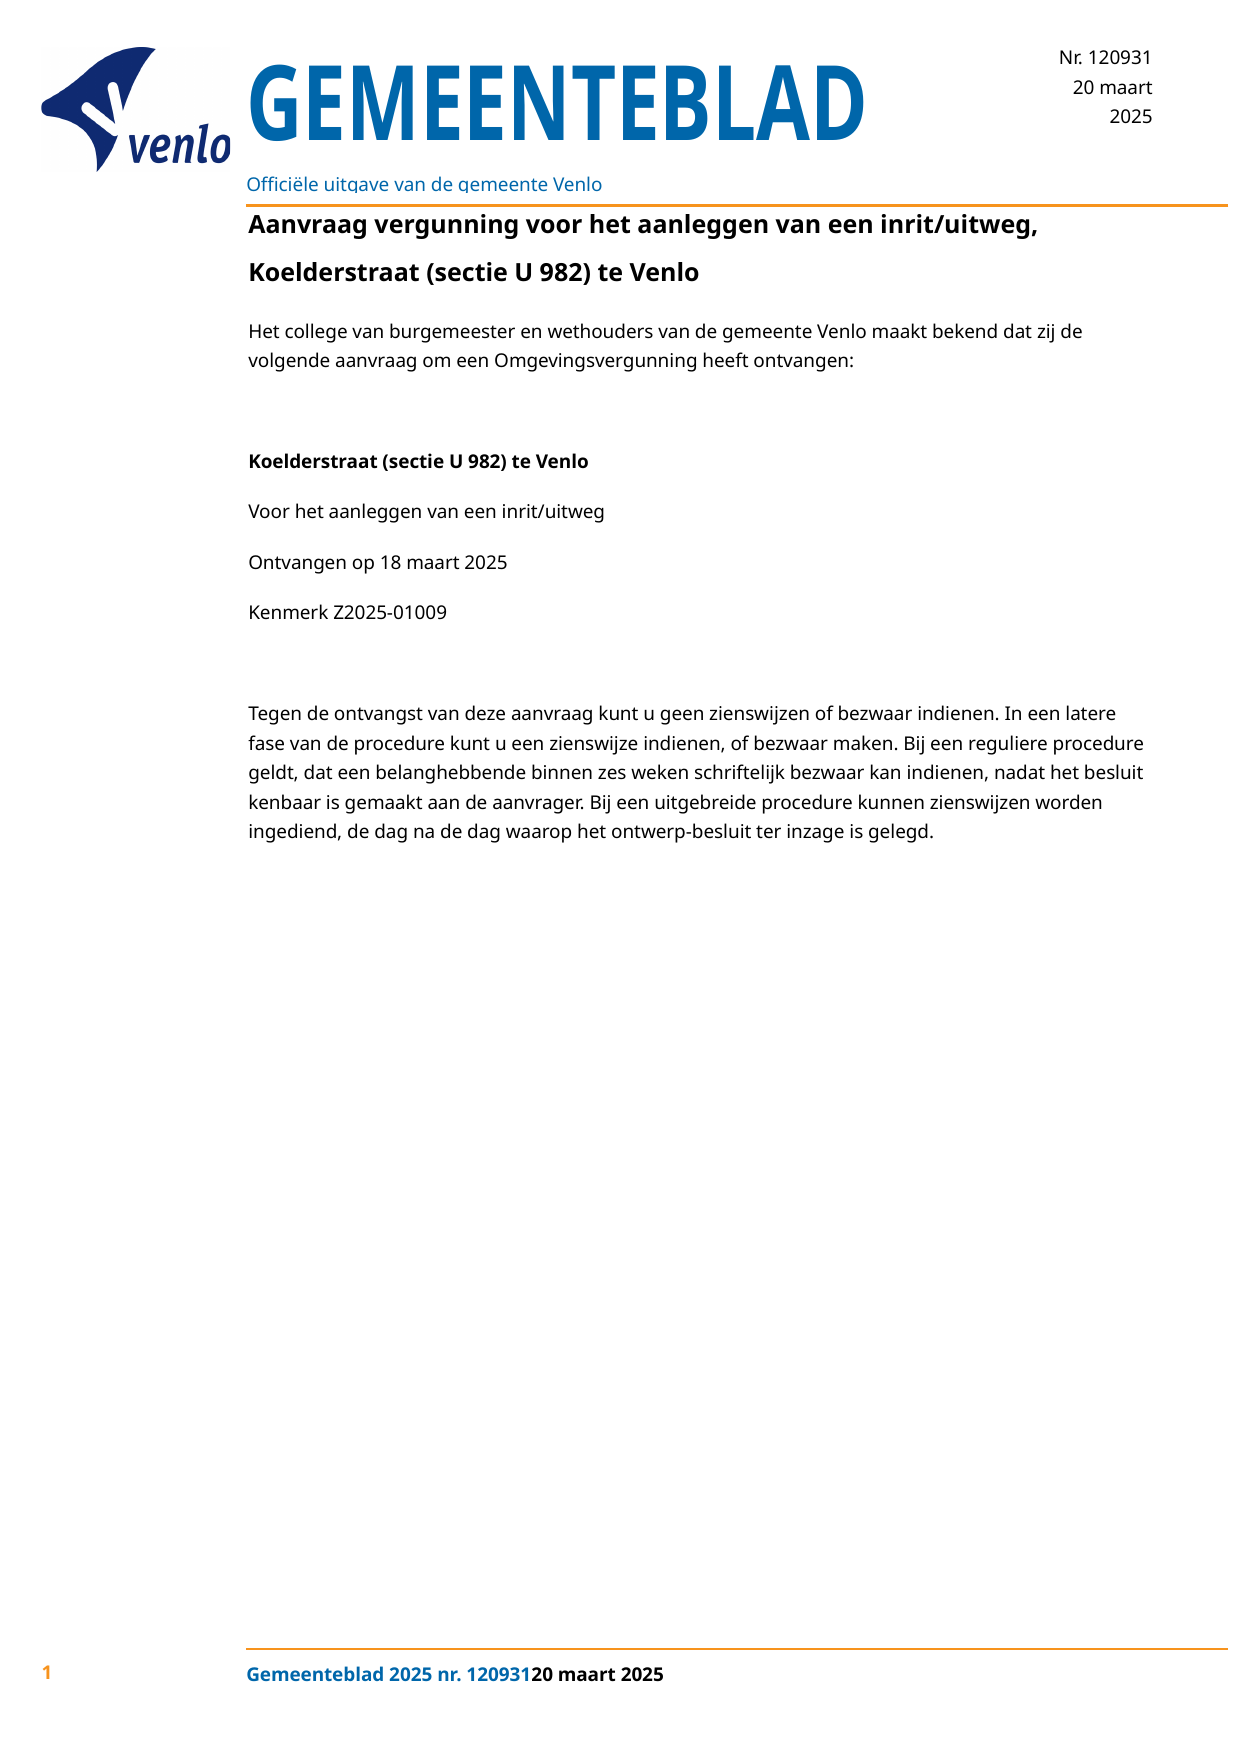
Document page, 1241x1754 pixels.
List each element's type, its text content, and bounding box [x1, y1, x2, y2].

text Tegen de ontvangst van deze aanvraag kunt u geen zienswijzen of bezwaar indienen. In een latere fase van de procedure kunt u een zienswijze indienen, of bezwaar maken. Bij een reguliere procedure geldt, dat een belanghebbende binnen zes weken schriftelijk bezwaar kan indienen, nadat het besluit kenbaar is gemaakt aan de aanvrager. Bij een uitgebreide procedure kunnen zienswijzen worden ingediend, de dag na de dag waarop het ontwerp-besluit ter inzage is gelegd. [248, 700, 1152, 844]
text Aanvraag vergunning voor het aanleggen van een inrit/uitweg, Koelderstraat (sectie U 982) te Venlo [248, 207, 1152, 288]
text Kenmerk Z2025-01009 [248, 599, 1152, 625]
text Het college van burgemeester en wethouders van de gemeente Venlo maakt bekend dat zij de volgende aanvraag om een Omgevingsvergunning heeft ontvangen: [248, 318, 1152, 373]
picture [41, 47, 231, 172]
text Ontvangen op 18 maart 2025 [248, 549, 1152, 575]
text Voor het aanleggen van een inrit/uitweg [248, 499, 1152, 524]
text Koelderstraat (sectie U 982) te Venlo [248, 448, 1152, 474]
